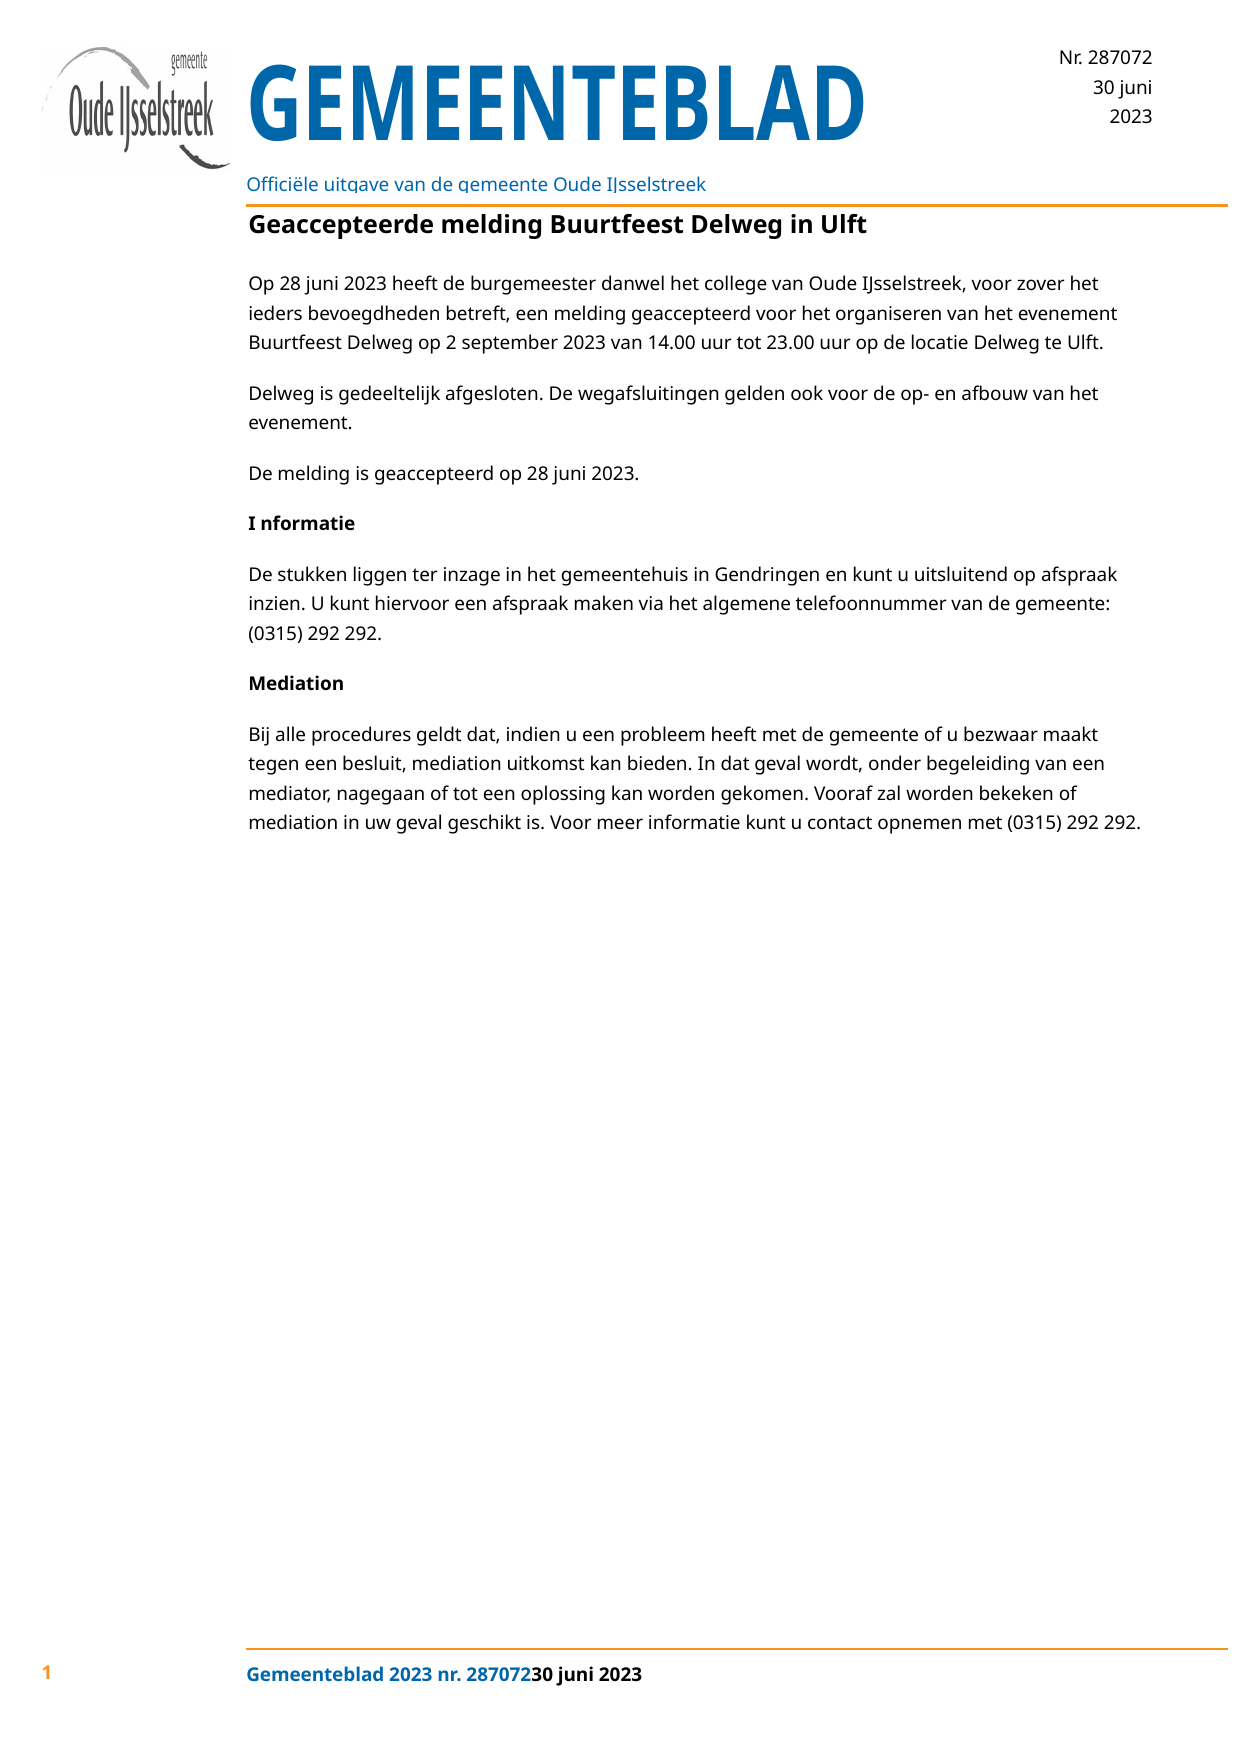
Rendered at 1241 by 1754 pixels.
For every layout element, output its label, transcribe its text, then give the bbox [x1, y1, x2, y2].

text Delweg is gedeeltelijk afgesloten. De wegafsluitingen gelden ook voor de op- en afbouw van het evenement. [248, 380, 1152, 435]
text Op 28 juni 2023 heeft de burgemeester danwel het college van Oude IJsselstreek, voor zover het ieders bevoegdheden betreft, een melding geaccepteerd voor het organiseren van het evenement Buurtfeest Delweg op 2 september 2023 van 14.00 uur tot 23.00 uur op de locatie Delweg te Ulft. [248, 270, 1152, 355]
text I nformatie [248, 510, 1152, 536]
text Mediation [248, 670, 1152, 696]
text De stukken liggen ter inzage in het gemeentehuis in Gendringen en kunt u uitsluitend op afspraak inzien. U kunt hiervoor een afspraak maken via het algemene telefoonnummer van de gemeente: (0315) 292 292. [248, 561, 1152, 646]
text De melding is geaccepteerd op 28 juni 2023. [248, 460, 1152, 486]
text Bij alle procedures geldt dat, indien u een probleem heeft met de gemeente of u bezwaar maakt tegen een besluit, mediation uitkomst kan bieden. In dat geval wordt, onder begeleiding van een mediator, nagegaan of tot een oplossing kan worden gekomen. Vooraf zal worden bekeken of mediation in uw geval geschikt is. Voor meer informatie kunt u contact opnemen met (0315) 292 292. [248, 721, 1152, 835]
text Geaccepteerde melding Buurtfeest Delweg in Ulft [248, 207, 1152, 241]
picture [41, 47, 231, 172]
